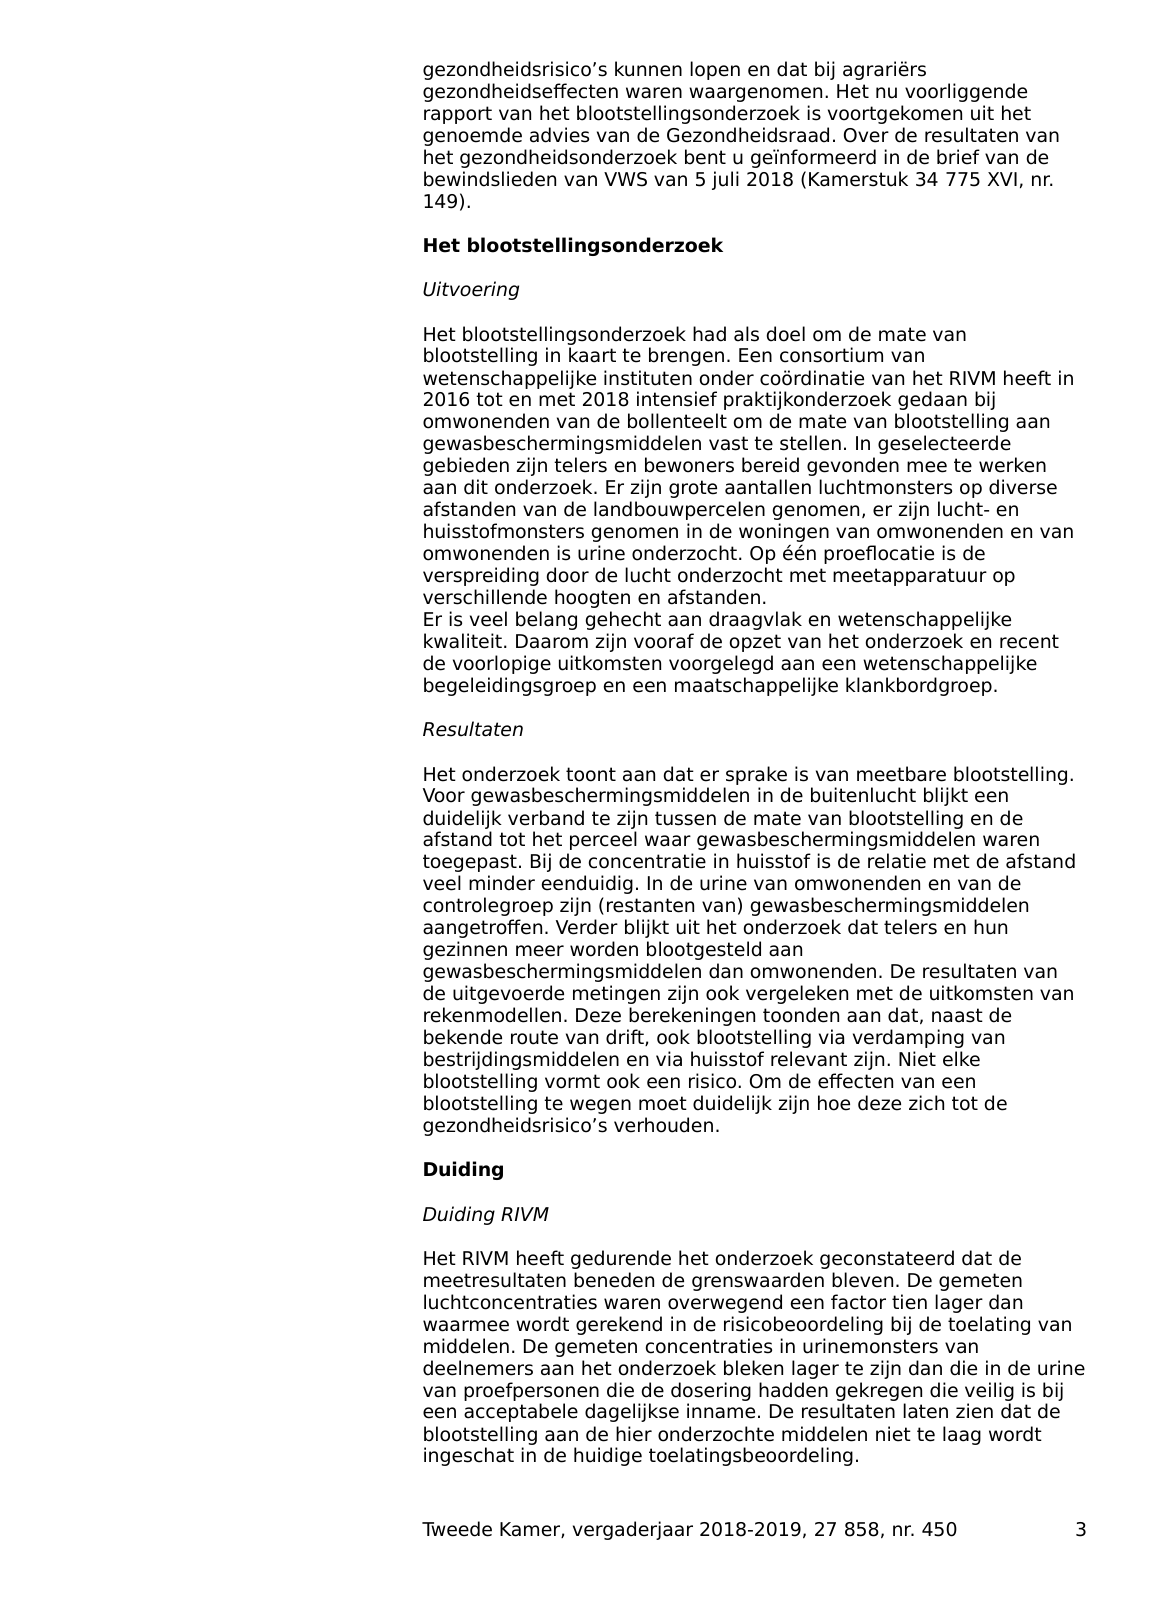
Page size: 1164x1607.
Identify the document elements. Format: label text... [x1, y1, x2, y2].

subtitle Duiding RIVM [422, 1203, 1087, 1225]
text Het blootstellingsonderzoek had als doel om de mate van blootstelling in kaart te brengen. Een consortium van wetenschappelijke instituten onder coördinatie van het RIVM heeft in 2016 tot en met 2018 intensief praktijkonderzoek gedaan bij omwonenden van de bollenteelt om de mate van blootstelling aan gewasbeschermingsmiddelen vast te stellen. In geselecteerde gebieden zijn telers en bewoners bereid gevonden mee te werken aan dit onderzoek. Er zijn grote aantallen luchtmonsters op diverse afstanden van de landbouwpercelen genomen, er zijn lucht- en huisstofmonsters genomen in de woningen van omwonenden en van omwonenden is urine onderzocht. Op één proeflocatie is de verspreiding door de lucht onderzocht met meetapparatuur op verschillende hoogten en afstanden. [422, 323, 1087, 609]
subtitle Duiding [422, 1159, 1087, 1181]
subtitle Het blootstellingsonderzoek [422, 235, 1087, 257]
text Het onderzoek toont aan dat er sprake is van meetbare blootstelling. Voor gewasbeschermingsmiddelen in de buitenlucht blijkt een duidelijk verband te zijn tussen de mate van blootstelling en de afstand tot het perceel waar gewasbeschermingsmiddelen waren toegepast. Bij de concentratie in huisstof is de relatie met de afstand veel minder eenduidig. In de urine van omwonenden en van de controlegroep zijn (restanten van) gewasbeschermingsmiddelen aangetroffen. Verder blijkt uit het onderzoek dat telers en hun gezinnen meer worden blootgesteld aan gewasbeschermingsmiddelen dan omwonenden. De resultaten van de uitgevoerde metingen zijn ook vergeleken met de uitkomsten van rekenmodellen. Deze berekeningen toonden aan dat, naast de bekende route van drift, ook blootstelling via verdamping van bestrijdingsmiddelen en via huisstof relevant zijn. Niet elke blootstelling vormt ook een risico. Om de effecten van een blootstelling te wegen moet duidelijk zijn hoe deze zich tot de gezondheidsrisico’s verhouden. [422, 763, 1087, 1137]
text Er is veel belang gehecht aan draagvlak en wetenschappelijke kwaliteit. Daarom zijn vooraf de opzet van het onderzoek en recent de voorlopige uitkomsten voorgelegd aan een wetenschappelijke begeleidingsgroep en een maatschappelijke klankbordgroep. [422, 609, 1087, 697]
subtitle Uitvoering [422, 279, 1087, 301]
text gezondheidsrisico’s kunnen lopen en dat bij agrariërs gezondheidseffecten waren waargenomen. Het nu voorliggende rapport van het blootstellingsonderzoek is voortgekomen uit het genoemde advies van de Gezondheidsraad. Over de resultaten van het gezondheidsonderzoek bent u geïnformeerd in de brief van de bewindslieden van VWS van 5 juli 2018 (Kamerstuk 34 775 XVI, nr. 149). [422, 59, 1087, 213]
text Het RIVM heeft gedurende het onderzoek geconstateerd dat de meetresultaten beneden de grenswaarden bleven. De gemeten luchtconcentraties waren overwegend een factor tien lager dan waarmee wordt gerekend in de risicobeoordeling bij de toelating van middelen. De gemeten concentraties in urinemonsters van deelnemers aan het onderzoek bleken lager te zijn dan die in de urine van proefpersonen die de dosering hadden gekregen die veilig is bij een acceptabele dagelijkse inname. De resultaten laten zien dat de blootstelling aan de hier onderzochte middelen niet te laag wordt ingeschat in de huidige toelatingsbeoordeling. [422, 1248, 1087, 1467]
subtitle Resultaten [422, 719, 1087, 741]
